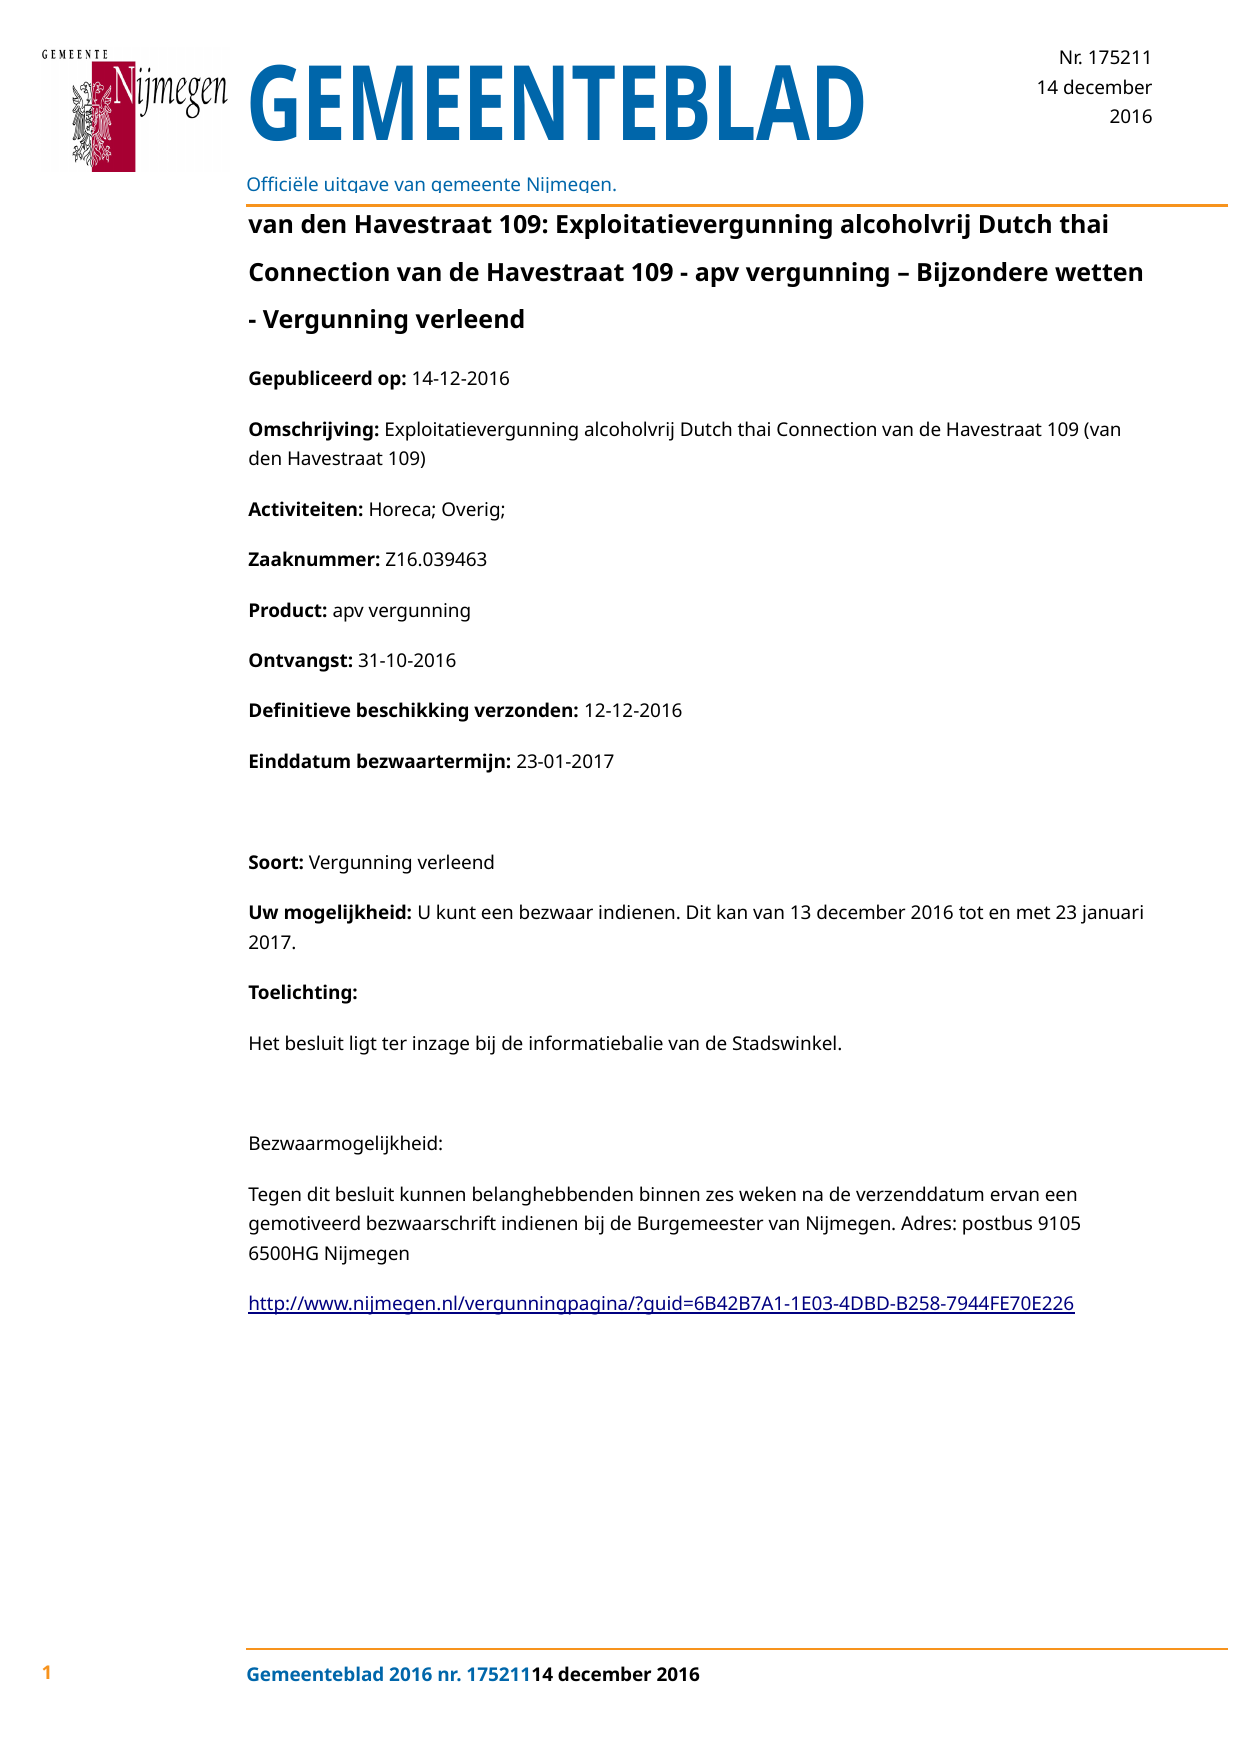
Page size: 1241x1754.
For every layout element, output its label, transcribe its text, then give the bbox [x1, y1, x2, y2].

text Activiteiten: Horeca; Overig; [248, 496, 1152, 522]
text Omschrijving: Exploitatievergunning alcoholvrij Dutch thai Connection van de Havestraat 109 (van den Havestraat 109) [248, 416, 1152, 471]
text Tegen dit besluit kunnen belanghebbenden binnen zes weken na de verzenddatum ervan een gemotiveerd bezwaarschrift indienen bij de Burgemeester van Nijmegen. Adres: postbus 9105 6500HG Nijmegen [248, 1181, 1152, 1266]
text Zaaknummer: Z16.039463 [248, 546, 1152, 572]
text Definitieve beschikking verzonden: 12-12-2016 [248, 698, 1152, 723]
text Uw mogelijkheid: U kunt een bezwaar indienen. Dit kan van 13 december 2016 tot en met 23 januari 2017. [248, 899, 1152, 954]
text van den Havestraat 109: Exploitatievergunning alcoholvrij Dutch thai Connection van de Havestraat 109 - apv vergunning – Bijzondere wetten - Vergunning verleend [248, 207, 1152, 336]
text Ontvangst: 31-10-2016 [248, 647, 1152, 673]
text Soort: Vergunning verleend [248, 849, 1152, 874]
text Het besluit ligt ter inzage bij de informatiebalie van de Stadswinkel. [248, 1030, 1152, 1055]
text http://www.nijmegen.nl/vergunningpagina/?guid=6B42B7A1-1E03-4DBD-B258-7944FE70E226 [248, 1291, 1152, 1316]
text Product: apv vergunning [248, 597, 1152, 622]
text Bezwaarmogelijkheid: [248, 1131, 1152, 1156]
picture [41, 47, 231, 172]
text Toelichting: [248, 979, 1152, 1005]
text Einddatum bezwaartermijn: 23-01-2017 [248, 748, 1152, 774]
text Gepubliceerd op: 14-12-2016 [248, 366, 1152, 391]
